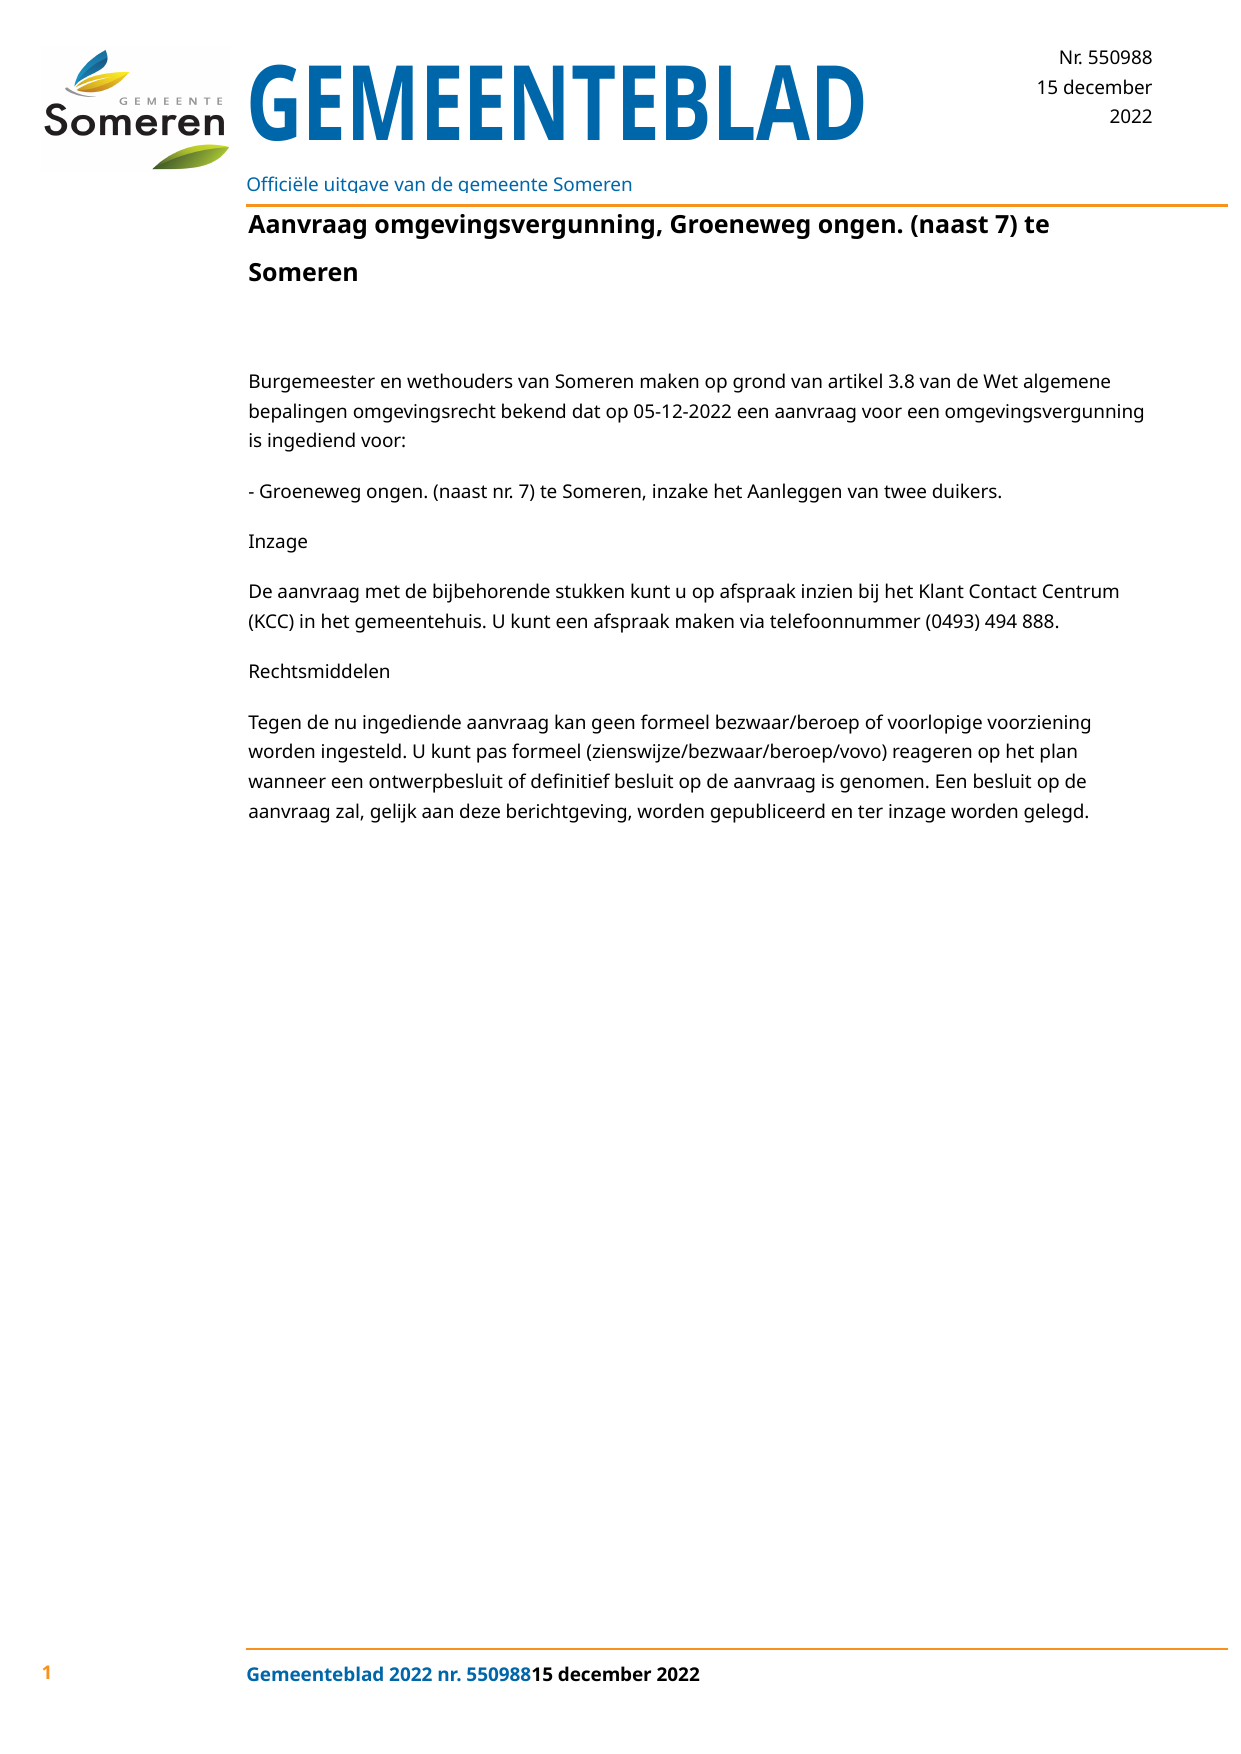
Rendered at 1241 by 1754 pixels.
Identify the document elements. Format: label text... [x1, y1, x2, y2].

picture [41, 47, 231, 172]
text - Groeneweg ongen. (naast nr. 7) te Someren, inzake het Aanleggen van twee duikers. [248, 478, 1152, 504]
text Aanvraag omgevingsvergunning, Groeneweg ongen. (naast 7) te Someren [248, 207, 1152, 288]
text Tegen de nu ingediende aanvraag kan geen formeel bezwaar/beroep of voorlopige voorziening worden ingesteld. U kunt pas formeel (zienswijze/bezwaar/beroep/vovo) reageren op het plan wanneer een ontwerpbesluit of definitief besluit op de aanvraag is genomen. Een besluit op de aanvraag zal, gelijk aan deze berichtgeving, worden gepubliceerd en ter inzage worden gelegd. [248, 709, 1152, 824]
text Inzage [248, 528, 1152, 554]
text De aanvraag met de bijbehorende stukken kunt u op afspraak inzien bij het Klant Contact Centrum (KCC) in het gemeentehuis. U kunt een afspraak maken via telefoonnummer (0493) 494 888. [248, 579, 1152, 634]
text Rechtsmiddelen [248, 659, 1152, 684]
text Burgemeester en wethouders van Someren maken op grond van artikel 3.8 van de Wet algemene bepalingen omgevingsrecht bekend dat op 05-12-2022 een aanvraag voor een omgevingsvergunning is ingediend voor: [248, 368, 1152, 453]
